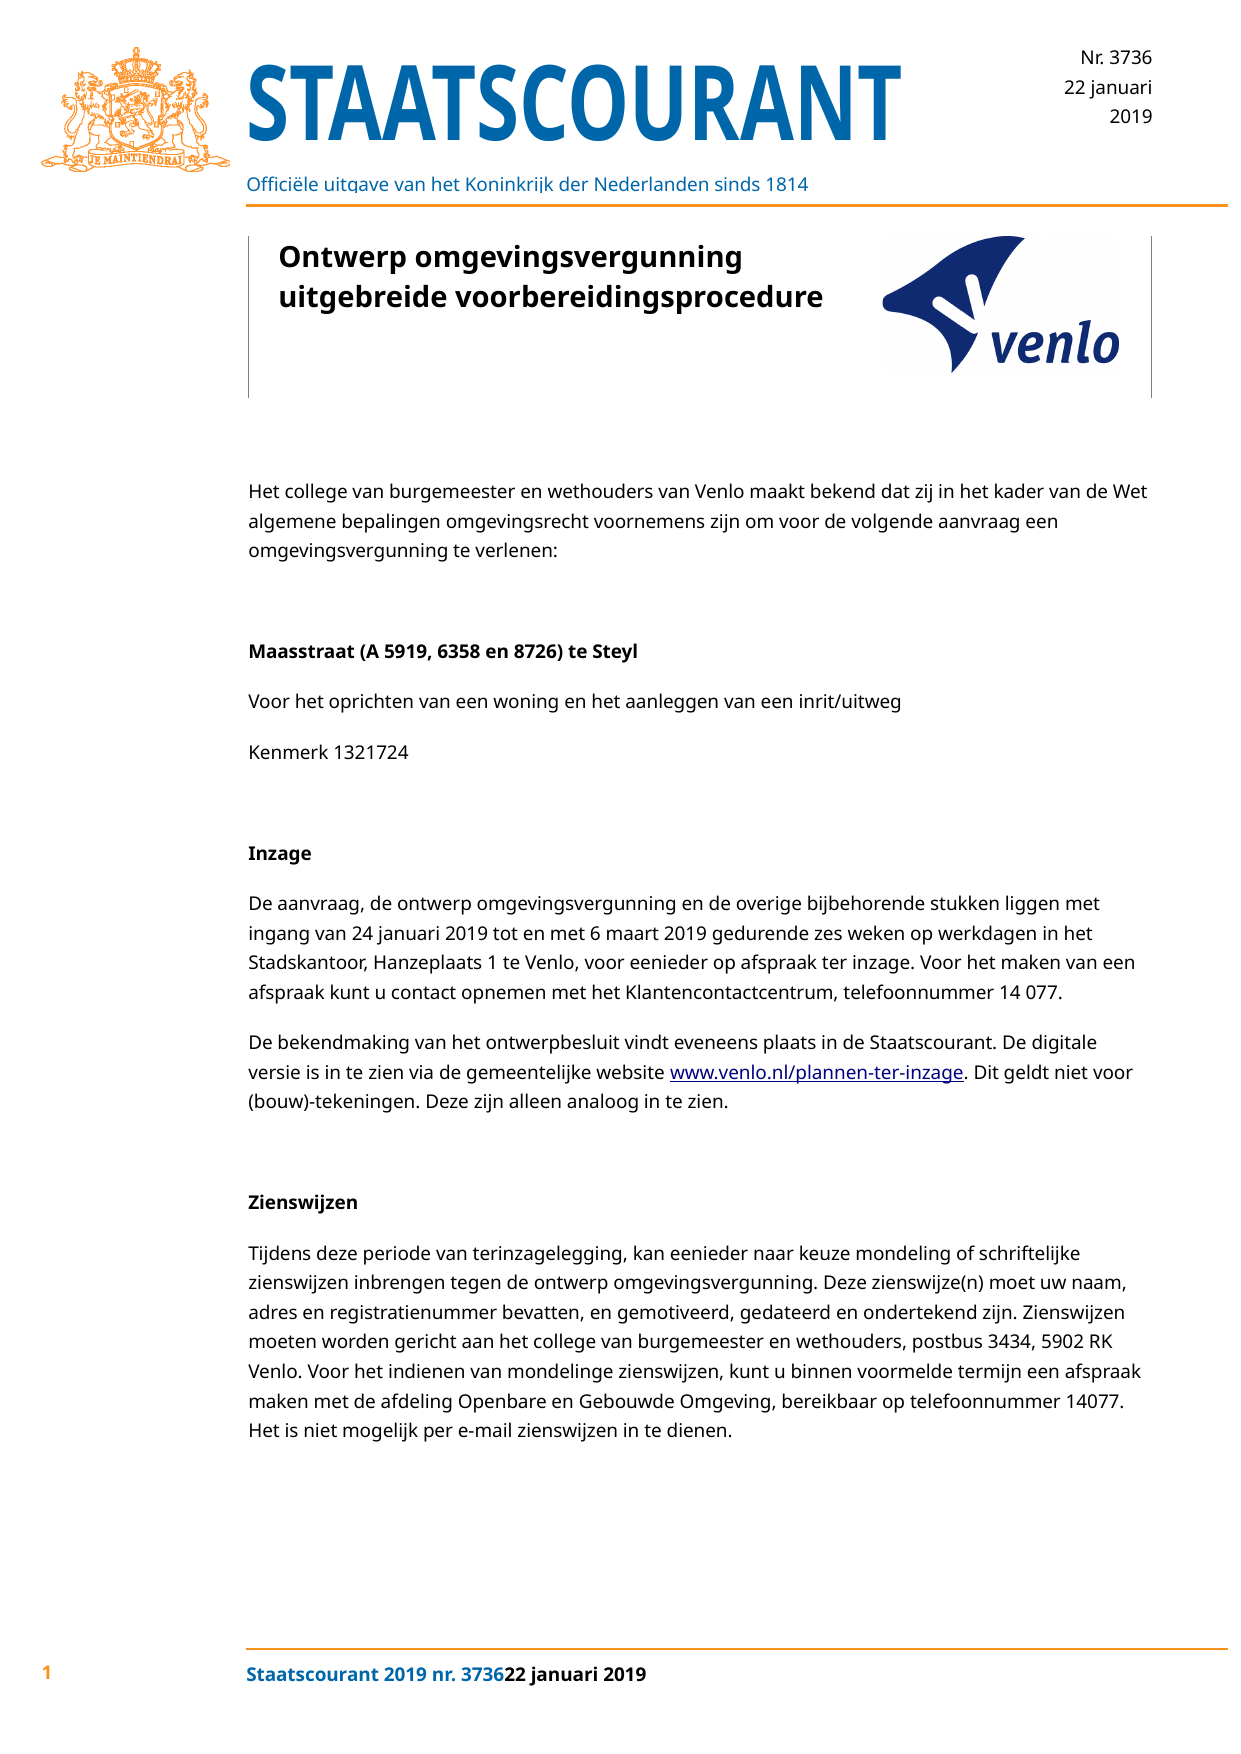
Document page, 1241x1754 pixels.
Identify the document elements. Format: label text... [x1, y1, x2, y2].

text Voor het oprichten van een woning en het aanleggen van een inrit/uitweg [248, 689, 1152, 714]
table_header Ontwerp omgevingsvergunning uitgebreide voorbereidingsprocedure [249, 236, 850, 398]
table_header [850, 236, 1151, 398]
text Het college van burgemeester en wethouders van Venlo maakt bekend dat zij in het kader van de Wet algemene bepalingen omgevingsrecht voornemens zijn om voor de volgende aanvraag een omgevingsvergunning te verlenen: [248, 478, 1152, 563]
text Tijdens deze periode van terinzagelegging, kan eenieder naar keuze mondeling of schriftelijke zienswijzen inbrengen tegen de ontwerp omgevingsvergunning. Deze zienswijze(n) moet uw naam, adres en registratienummer bevatten, en gemotiveerd, gedateerd en ondertekend zijn. Zienswijzen moeten worden gericht aan het college van burgemeester en wethouders, postbus 3434, 5902 RK Venlo. Voor het indienen van mondelinge zienswijzen, kunt u binnen voormelde termijn een afspraak maken met de afdeling Openbare en Gebouwde Omgeving, bereikbaar op telefoonnummer 14077. Het is niet mogelijk per e-mail zienswijzen in te dienen. [248, 1240, 1152, 1443]
text De aanvraag, de ontwerp omgevingsvergunning en de overige bijbehorende stukken liggen met ingang van 24 januari 2019 tot en met 6 maart 2019 gedurende zes weken op werkdagen in het Stadskantoor, Hanzeplaats 1 te Venlo, voor eenieder op afspraak ter inzage. Voor het maken van een afspraak kunt u contact opnemen met het Klantencontactcentrum, telefoonnummer 14 077. [248, 890, 1152, 1005]
picture [882, 236, 1119, 373]
text De bekendmaking van het ontwerpbesluit vindt eveneens plaats in de Staatscourant. De digitale versie is in te zien via de gemeentelijke website www.venlo.nl/plannen-ter-inzage. Dit geldt niet voor (bouw)-tekeningen. Deze zijn alleen analoog in te zien. [248, 1029, 1152, 1114]
text Zienswijzen [248, 1189, 1152, 1215]
text Inzage [248, 840, 1152, 866]
picture [41, 47, 231, 172]
text Maasstraat (A 5919, 6358 en 8726) te Steyl [248, 638, 1152, 664]
text Kenmerk 1321724 [248, 739, 1152, 765]
